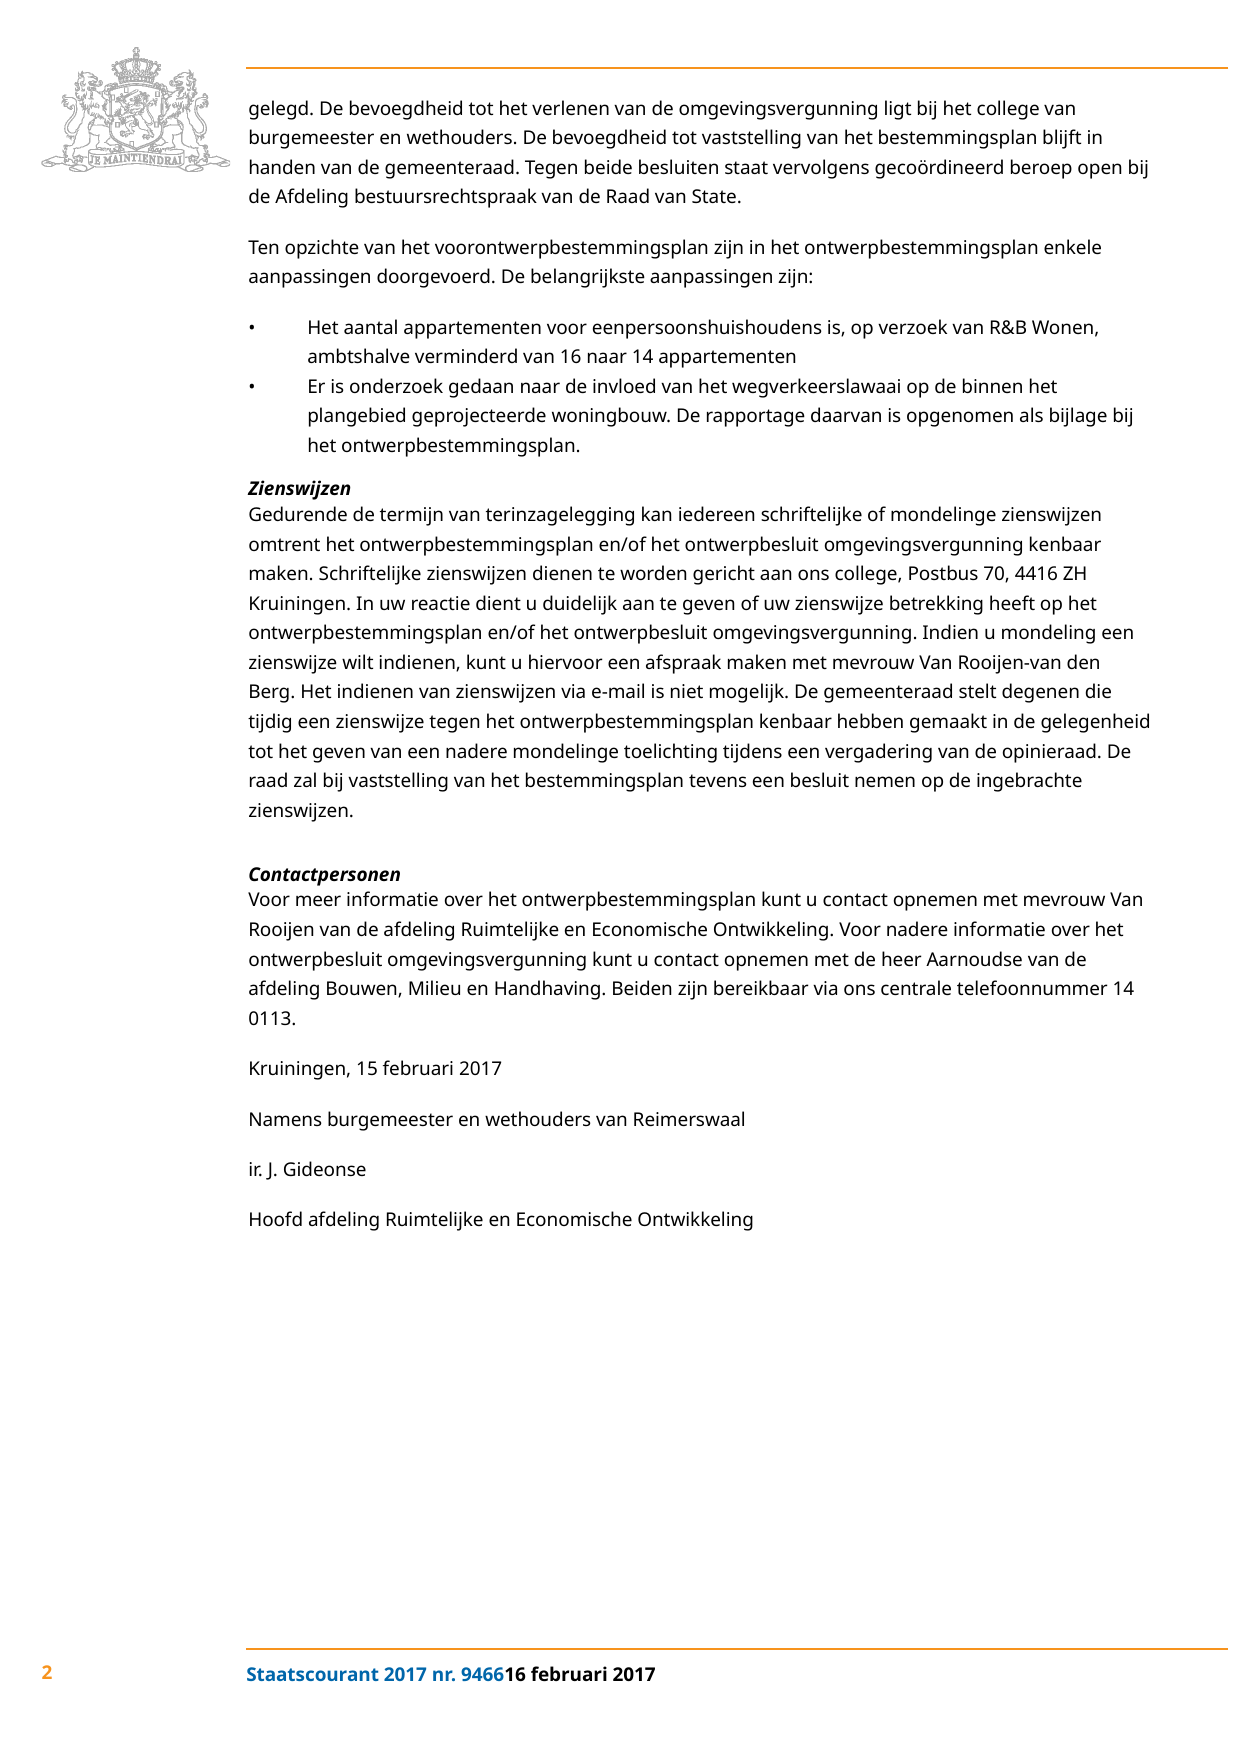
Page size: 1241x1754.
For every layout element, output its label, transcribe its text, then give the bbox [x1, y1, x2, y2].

text Kruiningen, 15 februari 2017 [248, 1055, 1152, 1081]
text ir. J. Gideonse [248, 1156, 1152, 1182]
text Namens burgemeester en wethouders van Reimerswaal [248, 1106, 1152, 1132]
text Zienswijzen [248, 475, 1152, 501]
text Gedurende de termijn van terinzagelegging kan iedereen schriftelijke of mondelinge zienswijzen omtrent het ontwerpbestemmingsplan en/of het ontwerpbesluit omgevingsvergunning kenbaar maken. Schriftelijke zienswijzen dienen te worden gericht aan ons college, Postbus 70, 4416 ZH Kruiningen. In uw reactie dient u duidelijk aan te geven of uw zienswijze betrekking heeft op het ontwerpbestemmingsplan en/of het ontwerpbesluit omgevingsvergunning. Indien u mondeling een zienswijze wilt indienen, kunt u hiervoor een afspraak maken met mevrouw Van Rooijen-van den Berg. Het indienen van zienswijzen via e-mail is niet mogelijk. De gemeenteraad stelt degenen die tijdig een zienswijze tegen het ontwerpbestemmingsplan kenbaar hebben gemaakt in de gelegenheid tot het geven van een nadere mondelinge toelichting tijdens een vergadering van de opinieraad. De raad zal bij vaststelling van het bestemmingsplan tevens een besluit nemen op de ingebrachte zienswijzen. [248, 501, 1152, 823]
text Contactpersonen [248, 861, 1152, 887]
text Voor meer informatie over het ontwerpbestemmingsplan kunt u contact opnemen met mevrouw Van Rooijen van de afdeling Ruimtelijke en Economische Ontwikkeling. Voor nadere informatie over het ontwerpbesluit omgevingsvergunning kunt u contact opnemen met de heer Aarnoudse van de afdeling Bouwen, Milieu en Handhaving. Beiden zijn bereikbaar via ons centrale telefoonnummer 14 0113. [248, 887, 1152, 1031]
text Ten opzichte van het voorontwerpbestemmingsplan zijn in het ontwerpbestemmingsplan enkele aanpassingen doorgevoerd. De belangrijkste aanpassingen zijn: [248, 234, 1152, 289]
picture [41, 47, 231, 172]
text Hoofd afdeling Ruimtelijke en Economische Ontwikkeling [248, 1207, 1152, 1232]
list Er is onderzoek gedaan naar de invloed van het wegverkeerslawaai op de binnen het plangebied geprojecteerde woningbouw. De rapportage daarvan is opgenomen als bijlage bij het ontwerpbestemmingsplan. [248, 373, 1152, 458]
text gelegd. De bevoegdheid tot het verlenen van de omgevingsvergunning ligt bij het college van burgemeester en wethouders. De bevoegdheid tot vaststelling van het bestemmingsplan blijft in handen van de gemeenteraad. Tegen beide besluiten staat vervolgens gecoördineerd beroep open bij de Afdeling bestuursrechtspraak van de Raad van State. [248, 95, 1152, 209]
list Het aantal appartementen voor eenpersoonshuishoudens is, op verzoek van R&B Wonen, ambtshalve verminderd van 16 naar 14 appartementen [248, 314, 1152, 369]
